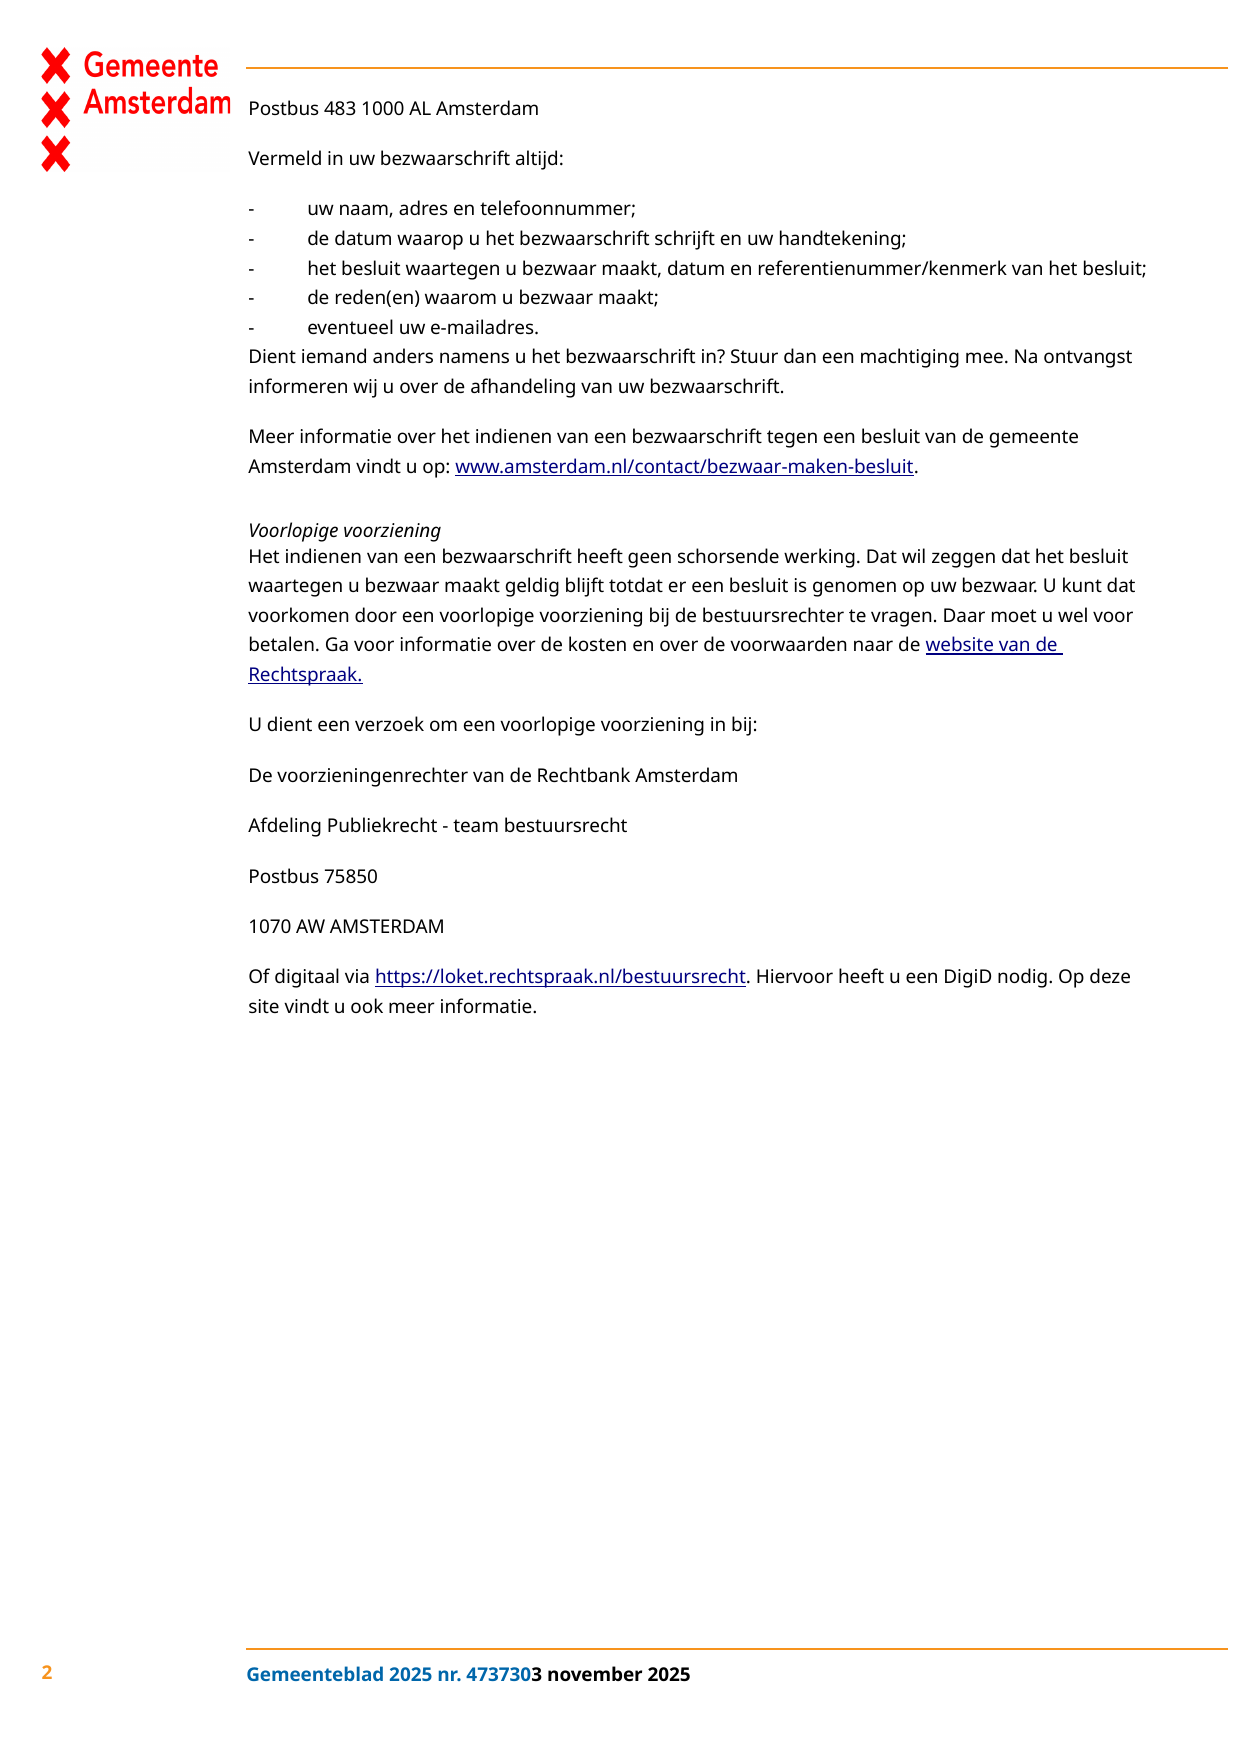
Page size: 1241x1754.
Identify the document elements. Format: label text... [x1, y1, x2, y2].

text Dient iemand anders namens u het bezwaarschrift in? Stuur dan een machtiging mee. Na ontvangst informeren wij u over de afhandeling van uw bezwaarschrift. [248, 343, 1152, 399]
text Postbus 75850 [248, 863, 1152, 888]
text Het indienen van een bezwaarschrift heeft geen schorsende werking. Dat wil zeggen dat het besluit waartegen u bezwaar maakt geldig blijft totdat er een besluit is genomen op uw bezwaar. U kunt dat voorkomen door een voorlopige voorziening bij de bestuursrechter te vragen. Daar moet u wel voor betalen. Ga voor informatie over de kosten en over de voorwaarden naar de website van de Rechtspraak. [248, 543, 1152, 687]
text Voorlopige voorziening [248, 517, 1152, 543]
list eventueel uw e-mailadres. [248, 314, 1152, 340]
list de datum waarop u het bezwaarschrift schrijft en uw handtekening; [248, 225, 1152, 251]
text Of digitaal via https://loket.rechtspraak.nl/bestuursrecht. Hiervoor heeft u een DigiD nodig. Op deze site vindt u ook meer informatie. [248, 964, 1152, 1019]
picture [41, 47, 231, 172]
text De voorzieningenrechter van de Rechtbank Amsterdam [248, 762, 1152, 788]
text Meer informatie over het indienen van een bezwaarschrift tegen een besluit van de gemeente Amsterdam vindt u op: www.amsterdam.nl/contact/bezwaar-maken-besluit. [248, 423, 1152, 479]
text Vermeld in uw bezwaarschrift altijd: [248, 145, 1152, 171]
list het besluit waartegen u bezwaar maakt, datum en referentienummer/kenmerk van het besluit; [248, 255, 1152, 281]
list uw naam, adres en telefoonnummer; [248, 196, 1152, 221]
text Afdeling Publiekrecht - team bestuursrecht [248, 812, 1152, 838]
text 1070 AW AMSTERDAM [248, 913, 1152, 939]
list de reden(en) waarom u bezwaar maakt; [248, 284, 1152, 310]
text U dient een verzoek om een voorlopige voorziening in bij: [248, 712, 1152, 737]
text Postbus 483 1000 AL Amsterdam [248, 95, 1152, 121]
